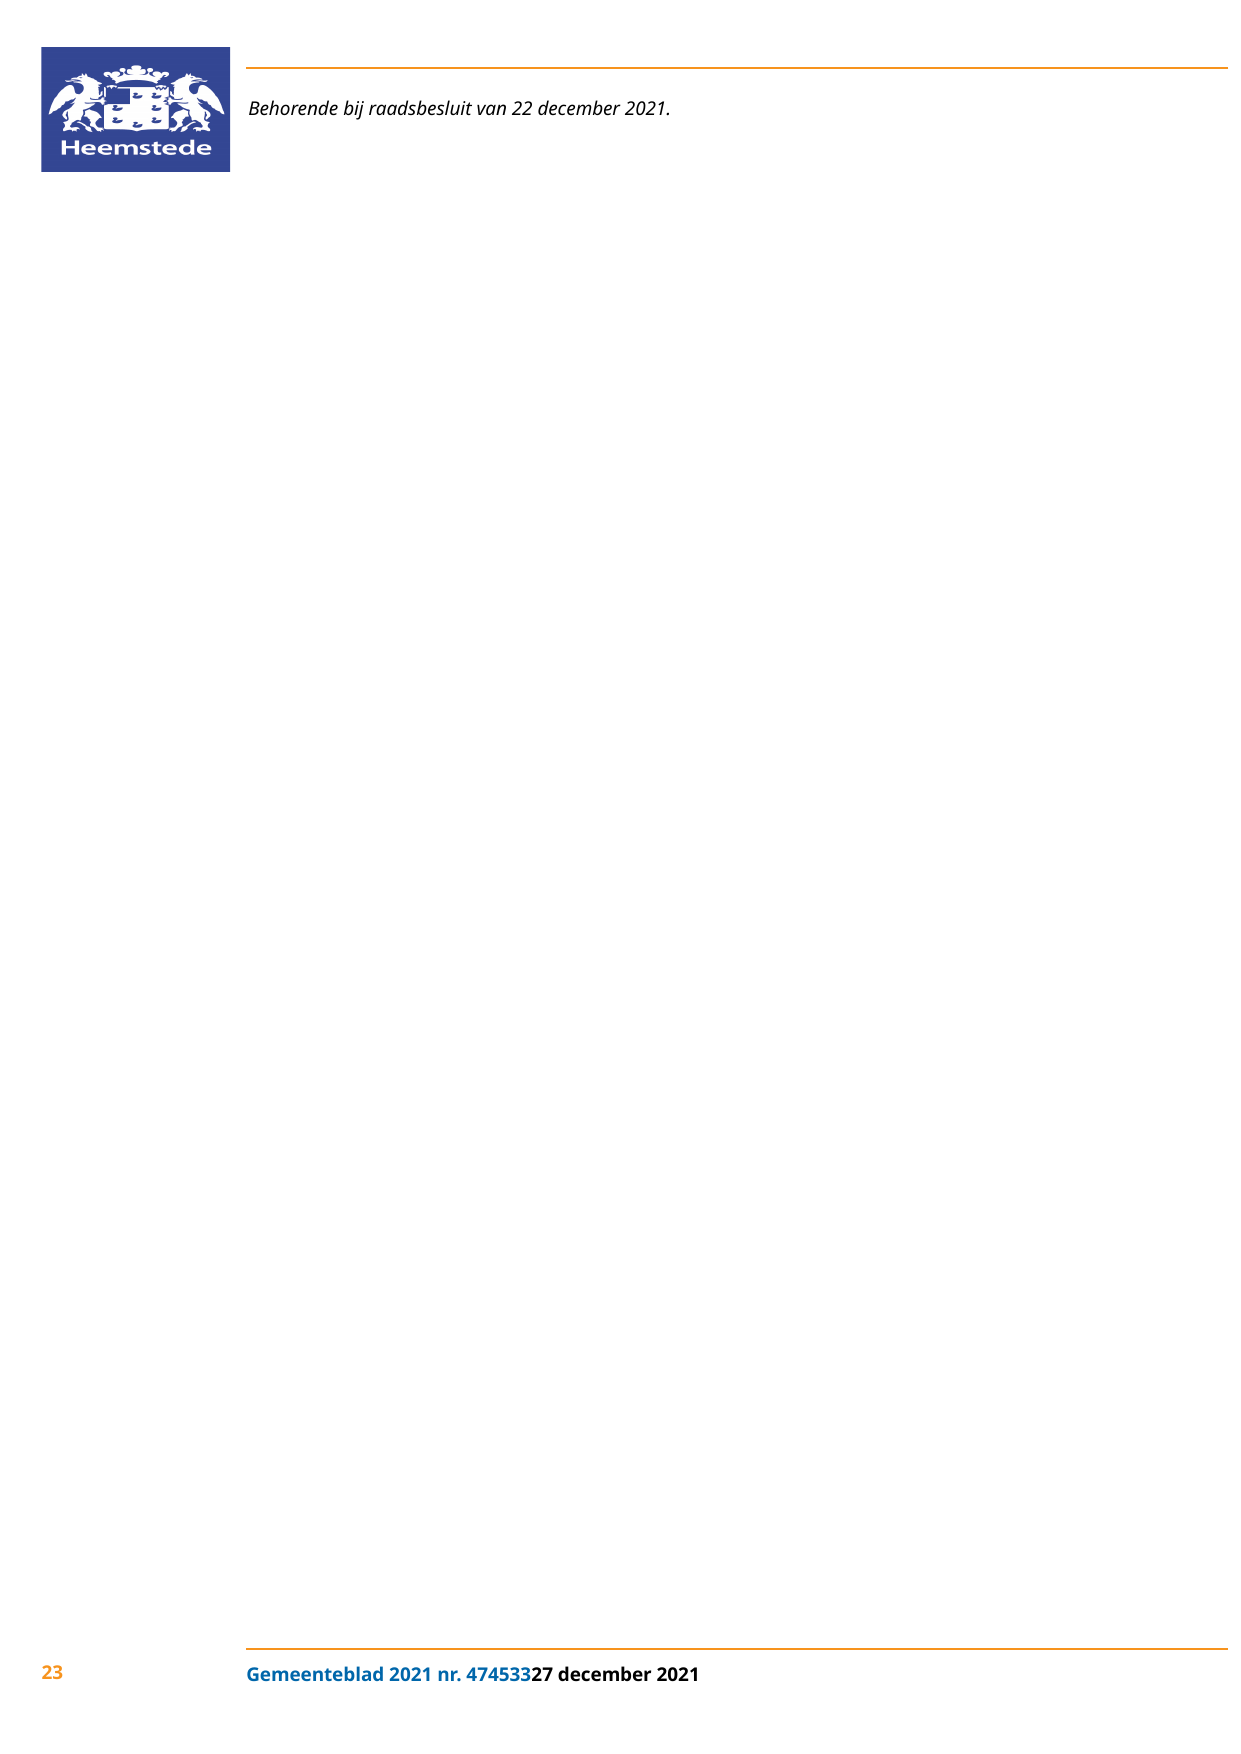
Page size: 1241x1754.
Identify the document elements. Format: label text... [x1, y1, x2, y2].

picture [41, 47, 231, 172]
text Behorende bij raadsbesluit van 22 december 2021. [248, 95, 1152, 121]
